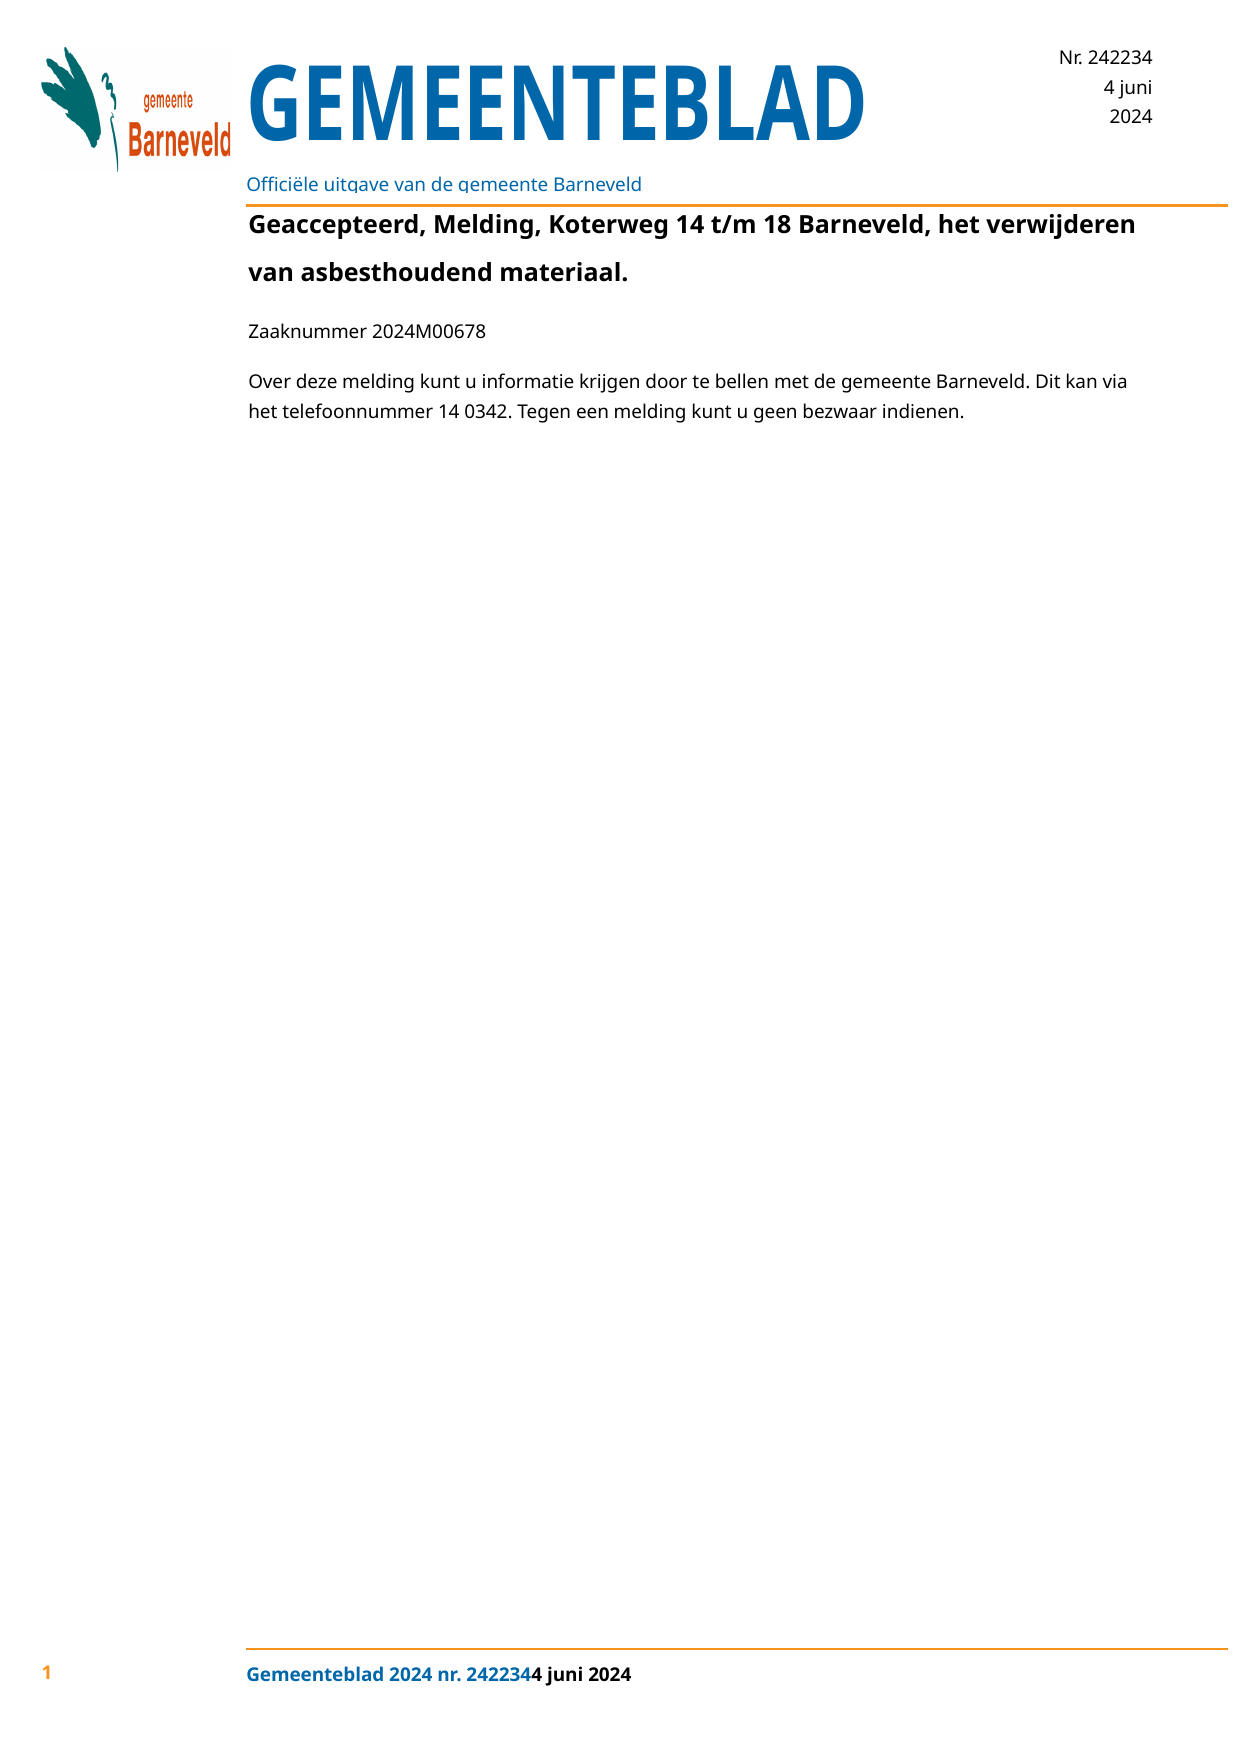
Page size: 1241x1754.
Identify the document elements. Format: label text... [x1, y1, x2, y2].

text Geaccepteerd, Melding, Koterweg 14 t/m 18 Barneveld, het verwijderen van asbesthoudend materiaal. [248, 207, 1152, 288]
text Over deze melding kunt u informatie krijgen door te bellen met de gemeente Barneveld. Dit kan via het telefoonnummer 14 0342. Tegen een melding kunt u geen bezwaar indienen. [248, 368, 1152, 424]
text Zaaknummer 2024M00678 [248, 318, 1152, 344]
picture [41, 47, 231, 172]
